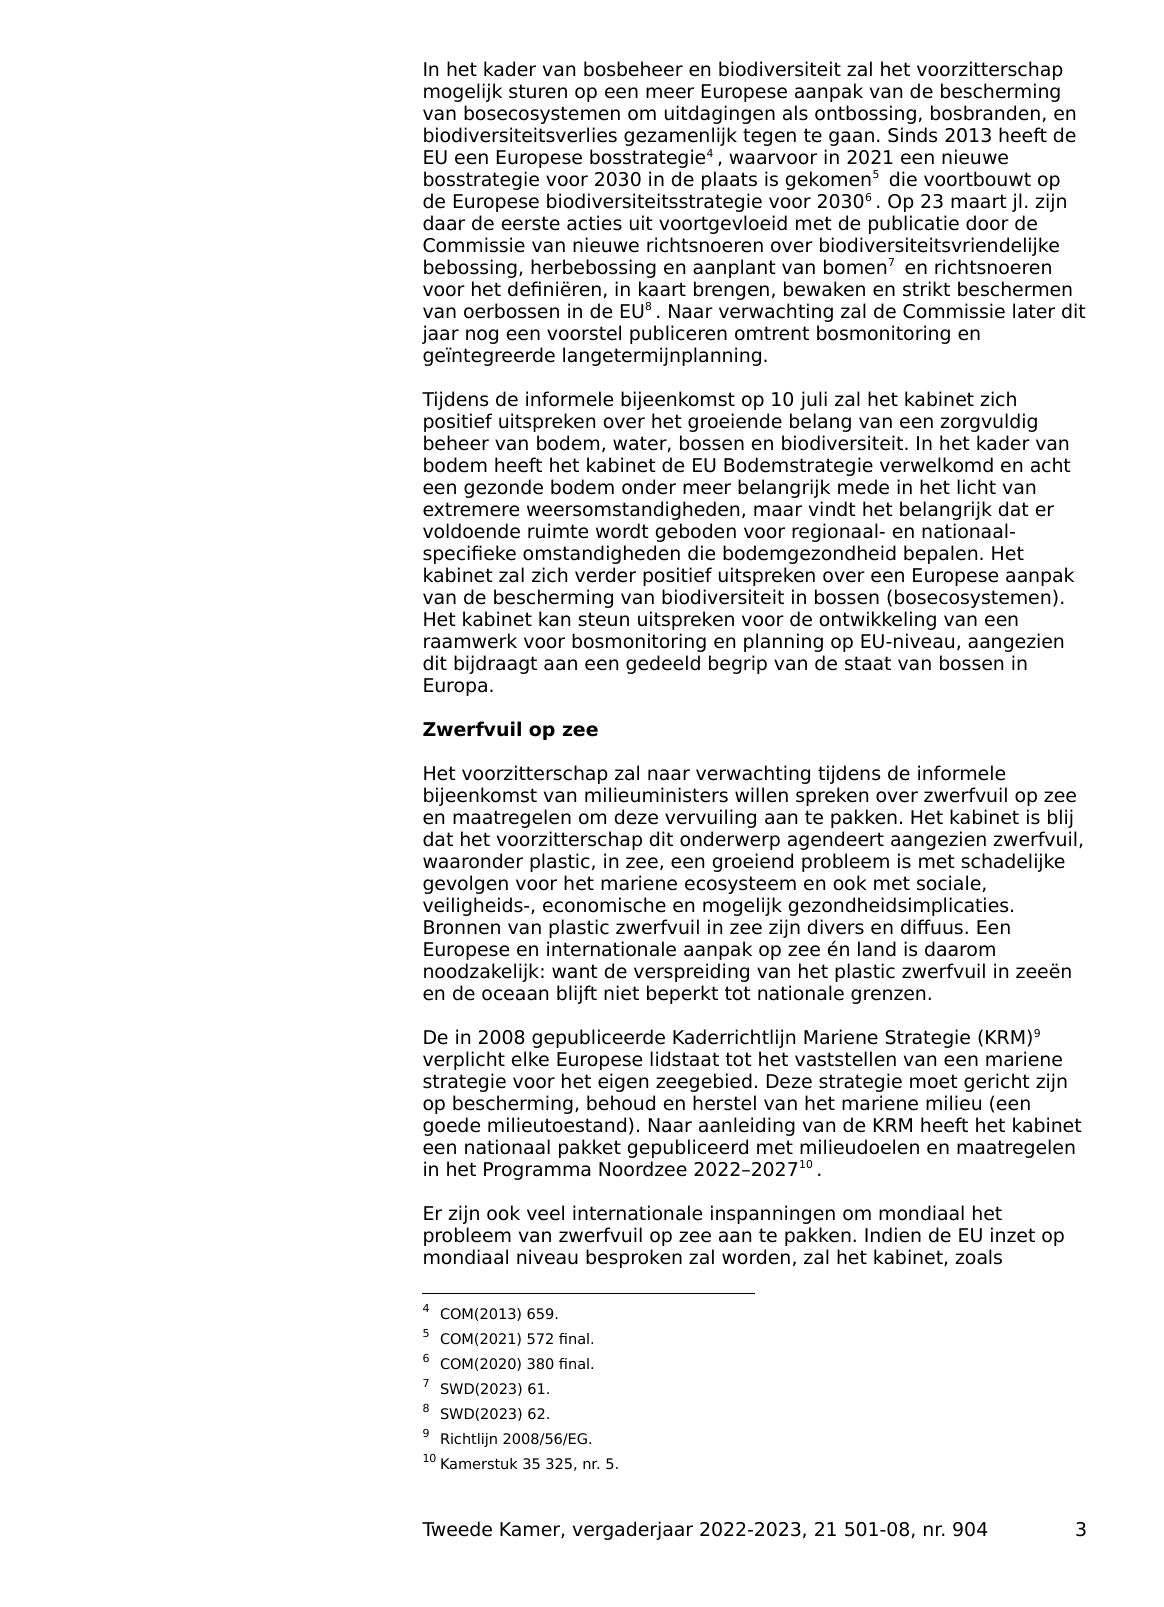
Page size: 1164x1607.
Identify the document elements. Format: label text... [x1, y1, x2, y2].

text De in 2008 gepubliceerde Kaderrichtlijn Mariene Strategie (KRM) verplicht elke Europese lidstaat tot het vaststellen van een mariene strategie voor het eigen zeegebied. Deze strategie moet gericht zijn op bescherming, behoud en herstel van het mariene milieu (een goede milieutoestand). Naar aanleiding van de KRM heeft het kabinet een nationaal pakket gepubliceerd met milieudoelen en maatregelen in het Programma Noordzee 2022–2027. [422, 1027, 1087, 1181]
text SWD(2023) 61. [422, 1377, 1087, 1399]
text SWD(2023) 62. [422, 1402, 1087, 1424]
text Kamerstuk 35 325, nr. 5. [422, 1452, 1087, 1474]
subtitle Zwerfvuil op zee [422, 719, 1087, 741]
text Er zijn ook veel internationale inspanningen om mondiaal het probleem van zwerfvuil op zee aan te pakken. Indien de EU inzet op mondiaal niveau besproken zal worden, zal het kabinet, zoals [422, 1203, 1087, 1269]
text COM(2021) 572 final. [422, 1327, 1087, 1349]
text Tijdens de informele bijeenkomst op 10 juli zal het kabinet zich positief uitspreken over het groeiende belang van een zorgvuldig beheer van bodem, water, bossen en biodiversiteit. In het kader van bodem heeft het kabinet de EU Bodemstrategie verwelkomd en acht een gezonde bodem onder meer belangrijk mede in het licht van extremere weersomstandigheden, maar vindt het belangrijk dat er voldoende ruimte wordt geboden voor regionaal- en nationaal-specifieke omstandigheden die bodemgezondheid bepalen. Het kabinet zal zich verder positief uitspreken over een Europese aanpak van de bescherming van biodiversiteit in bossen (bosecosystemen). Het kabinet kan steun uitspreken voor de ontwikkeling van een raamwerk voor bosmonitoring en planning op EU-niveau, aangezien dit bijdraagt aan een gedeeld begrip van de staat van bossen in Europa. [422, 389, 1087, 697]
text Richtlijn 2008/56/EG. [422, 1427, 1087, 1449]
text COM(2013) 659. [422, 1302, 1087, 1324]
text In het kader van bosbeheer en biodiversiteit zal het voorzitterschap mogelijk sturen op een meer Europese aanpak van de bescherming van bosecosystemen om uitdagingen als ontbossing, bosbranden, en biodiversiteitsverlies gezamenlijk tegen te gaan. Sinds 2013 heeft de EU een Europese bosstrategie, waarvoor in 2021 een nieuwe bosstrategie voor 2030 in de plaats is gekomen die voortbouwt op de Europese biodiversiteitsstrategie voor 2030. Op 23 maart jl. zijn daar de eerste acties uit voortgevloeid met de publicatie door de Commissie van nieuwe richtsnoeren over biodiversiteitsvriendelijke bebossing, herbebossing en aanplant van bomen en richtsnoeren voor het definiëren, in kaart brengen, bewaken en strikt beschermen van oerbossen in de EU. Naar verwachting zal de Commissie later dit jaar nog een voorstel publiceren omtrent bosmonitoring en geïntegreerde langetermijnplanning. [422, 59, 1087, 367]
text COM(2020) 380 final. [422, 1352, 1087, 1374]
text Het voorzitterschap zal naar verwachting tijdens de informele bijeenkomst van milieuministers willen spreken over zwerfvuil op zee en maatregelen om deze vervuiling aan te pakken. Het kabinet is blij dat het voorzitterschap dit onderwerp agendeert aangezien zwerfvuil, waaronder plastic, in zee, een groeiend probleem is met schadelijke gevolgen voor het mariene ecosysteem en ook met sociale, veiligheids-, economische en mogelijk gezondheidsimplicaties. Bronnen van plastic zwerfvuil in zee zijn divers en diffuus. Een Europese en internationale aanpak op zee én land is daarom noodzakelijk: want de verspreiding van het plastic zwerfvuil in zeeën en de oceaan blijft niet beperkt tot nationale grenzen. [422, 763, 1087, 1005]
